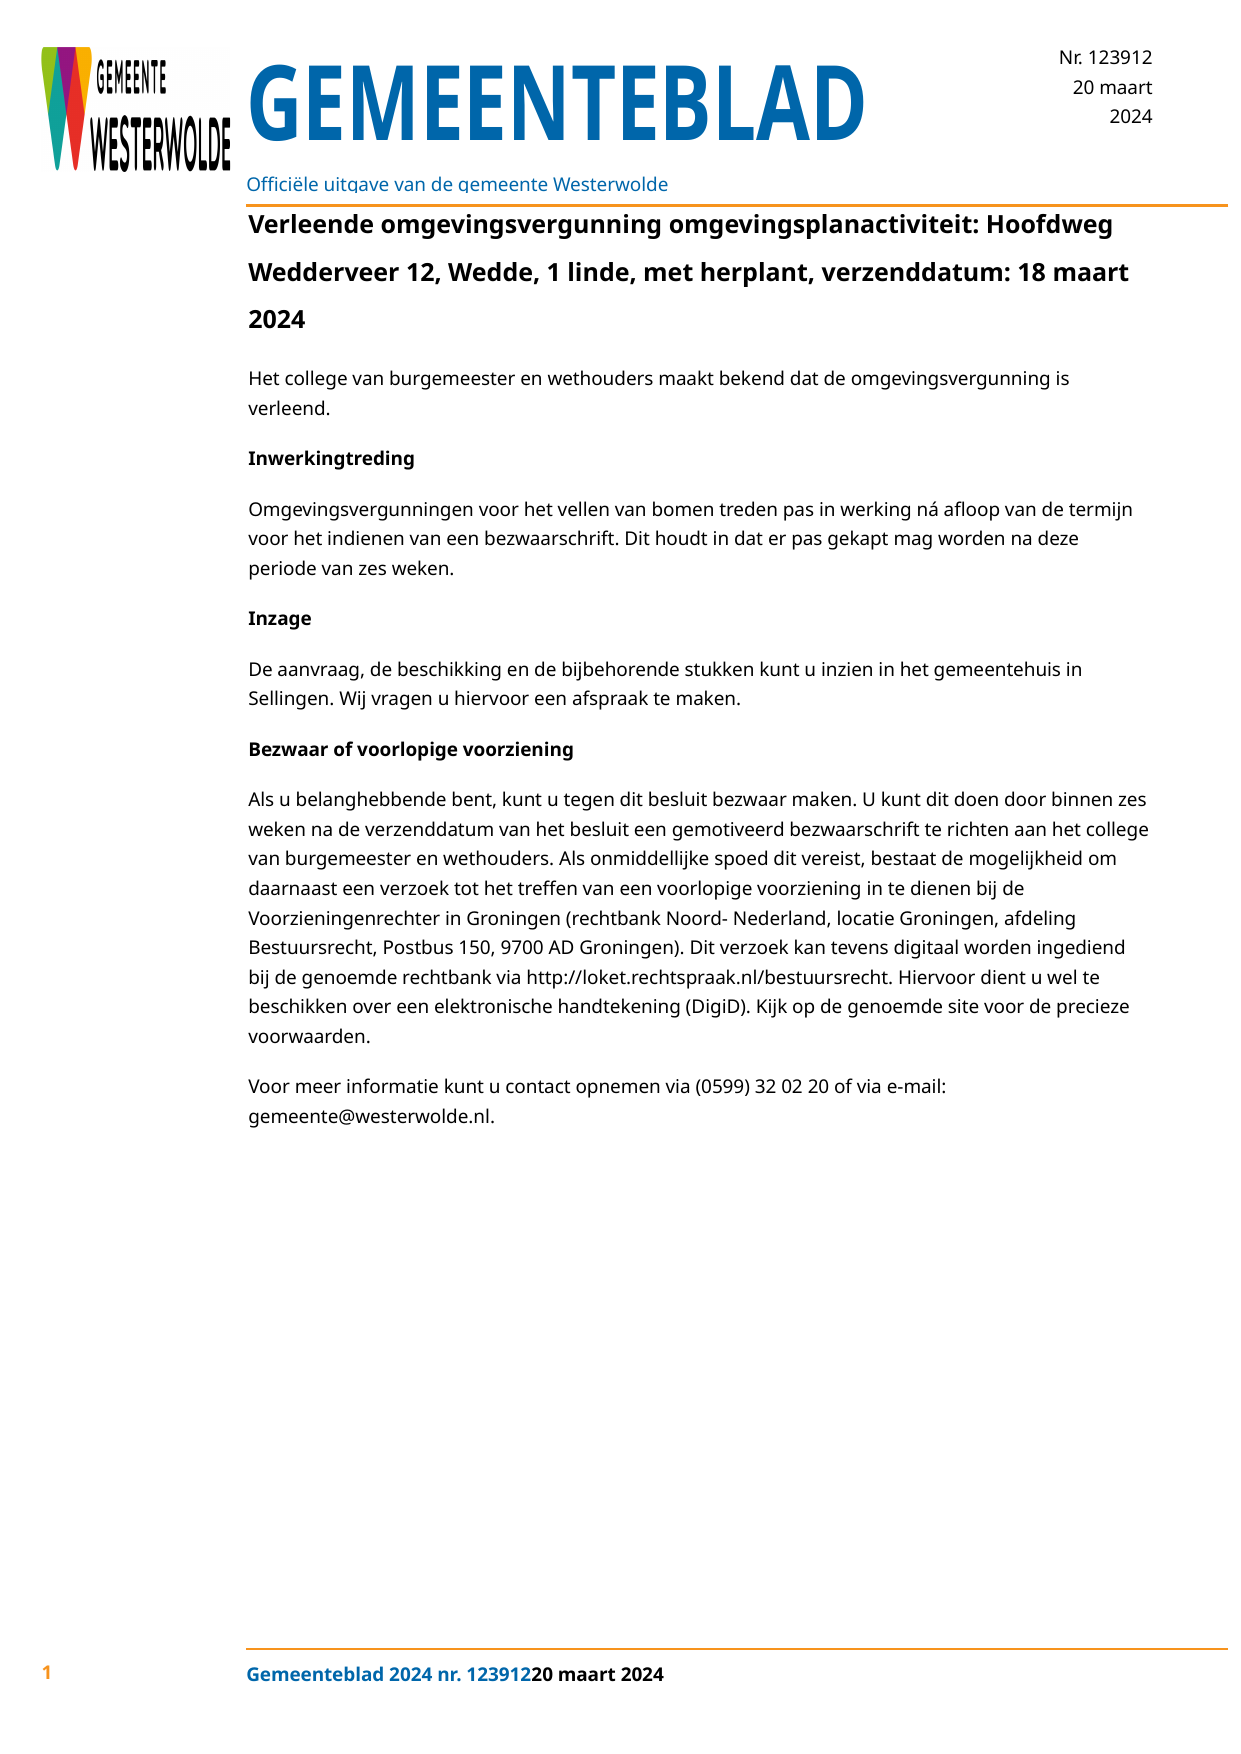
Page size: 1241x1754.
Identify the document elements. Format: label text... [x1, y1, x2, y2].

text Verleende omgevingsvergunning omgevingsplanactiviteit: Hoofdweg Wedderveer 12, Wedde, 1 linde, met herplant, verzenddatum: 18 maart 2024 [248, 207, 1152, 336]
text Omgevingsvergunningen voor het vellen van bomen treden pas in werking ná afloop van de termijn voor het indienen van een bezwaarschrift. Dit houdt in dat er pas gekapt mag worden na deze periode van zes weken. [248, 496, 1152, 581]
picture [41, 47, 231, 172]
text De aanvraag, de beschikking en de bijbehorende stukken kunt u inzien in het gemeentehuis in Sellingen. Wij vragen u hiervoor een afspraak te maken. [248, 656, 1152, 711]
text Inwerkingtreding [248, 446, 1152, 471]
text Het college van burgemeester en wethouders maakt bekend dat de omgevingsvergunning is verleend. [248, 366, 1152, 421]
text Inzage [248, 606, 1152, 631]
text Als u belanghebbende bent, kunt u tegen dit besluit bezwaar maken. U kunt dit doen door binnen zes weken na de verzenddatum van het besluit een gemotiveerd bezwaarschrift te richten aan het college van burgemeester en wethouders. Als onmiddellijke spoed dit vereist, bestaat de mogelijkheid om daarnaast een verzoek tot het treffen van een voorlopige voorziening in te dienen bij de Voorzieningenrechter in Groningen (rechtbank Noord- Nederland, locatie Groningen, afdeling Bestuursrecht, Postbus 150, 9700 AD Groningen). Dit verzoek kan tevens digitaal worden ingediend bij de genoemde rechtbank via http://loket.rechtspraak.nl/bestuursrecht. Hiervoor dient u wel te beschikken over een elektronische handtekening (DigiD). Kijk op de genoemde site voor de precieze voorwaarden. [248, 786, 1152, 1049]
text Bezwaar of voorlopige voorziening [248, 736, 1152, 762]
text Voor meer informatie kunt u contact opnemen via (0599) 32 02 20 of via e-mail: gemeente@westerwolde.nl. [248, 1073, 1152, 1129]
